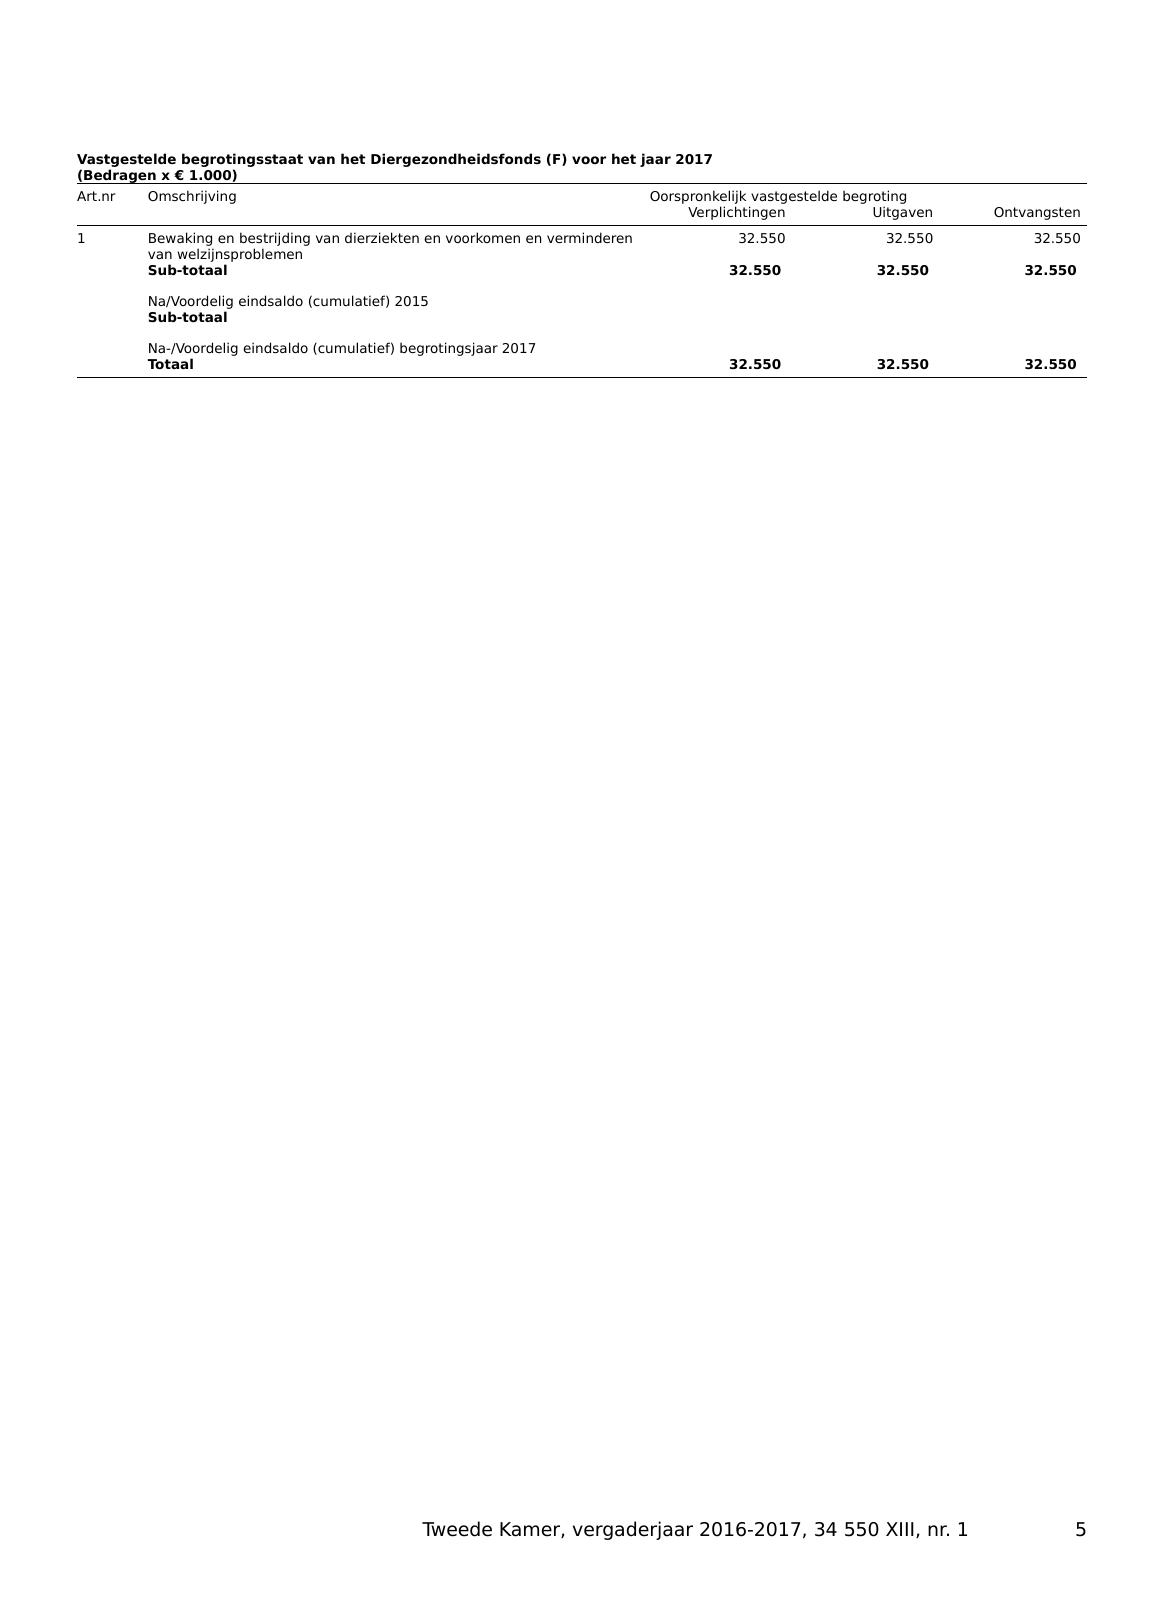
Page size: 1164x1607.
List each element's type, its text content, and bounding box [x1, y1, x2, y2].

table_cell 32.550 [939, 226, 1087, 262]
table_cell [644, 294, 791, 309]
table_cell [77, 357, 142, 377]
table_cell [77, 278, 142, 294]
table_cell 32.550 [791, 357, 939, 377]
table_cell [644, 310, 791, 325]
table_cell [77, 310, 142, 325]
table_cell [77, 325, 142, 341]
table_cell 32.550 [644, 262, 791, 278]
table_cell 32.550 [939, 262, 1087, 278]
table_cell [939, 310, 1087, 325]
table_cell [644, 278, 791, 294]
table_cell Na/Voordelig eindsaldo (cumulatief) 2015 [142, 294, 644, 309]
table_cell [142, 325, 644, 341]
table_cell [77, 294, 142, 309]
table_cell Totaal [142, 357, 644, 377]
table_cell [142, 278, 644, 294]
table_cell [791, 278, 939, 294]
table_cell [791, 341, 939, 357]
table_cell Bewaking en bestrijding van dierziekten en voorkomen en verminderen van welzijnsproblemen [142, 226, 644, 262]
table_cell [791, 325, 939, 341]
table_cell [939, 294, 1087, 309]
table_cell 32.550 [791, 226, 939, 262]
table_cell Omschrijving [142, 184, 644, 205]
table_cell Verplichtingen [644, 205, 791, 225]
table_cell 32.550 [644, 226, 791, 262]
table_cell Sub-totaal [142, 262, 644, 278]
table_header Vastgestelde begrotingsstaat van het Diergezondheidsfonds (F) voor het jaar 2017 (Bedragen x € 1.000) [77, 152, 1087, 183]
table_cell 1 [77, 226, 142, 262]
table_cell 32.550 [644, 357, 791, 377]
table_cell 32.550 [791, 262, 939, 278]
table_cell Oorspronkelijk vastgestelde begroting [644, 184, 1087, 205]
table_cell Na-/Voordelig eindsaldo (cumulatief) begrotingsjaar 2017 [142, 341, 644, 357]
table_cell [77, 341, 142, 357]
table_cell [791, 294, 939, 309]
table_cell [142, 205, 644, 225]
table_cell Uitgaven [791, 205, 939, 225]
table_cell [644, 341, 791, 357]
table_cell Ontvangsten [939, 205, 1087, 225]
table_cell [77, 262, 142, 278]
table_cell [939, 325, 1087, 341]
table_cell 32.550 [939, 357, 1087, 377]
table_cell [644, 325, 791, 341]
table_cell Art.nr [77, 184, 142, 205]
table_cell [77, 205, 142, 225]
table_cell [939, 341, 1087, 357]
table_cell Sub-totaal [142, 310, 644, 325]
table_cell [791, 310, 939, 325]
table_cell [939, 278, 1087, 294]
